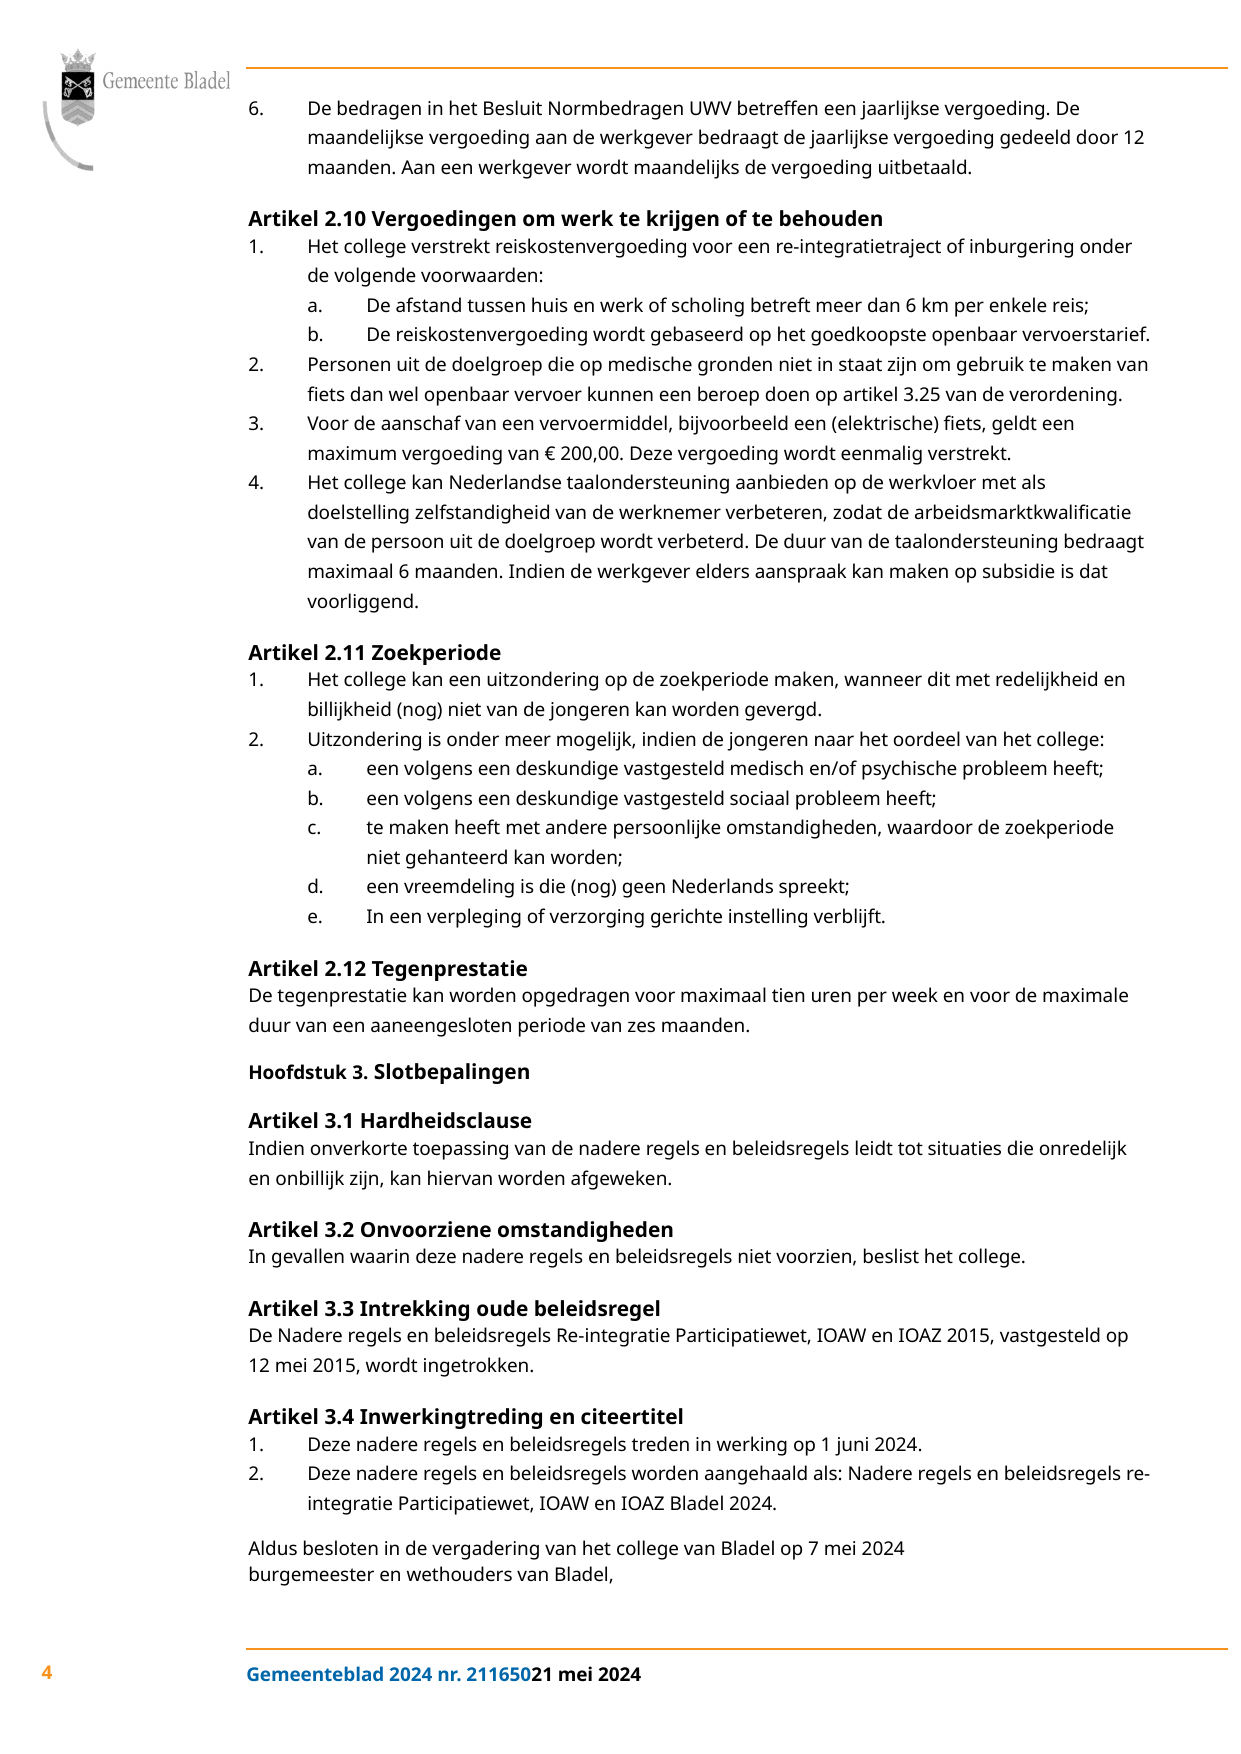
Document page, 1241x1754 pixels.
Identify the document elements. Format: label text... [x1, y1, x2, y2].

text Indien onverkorte toepassing van de nadere regels en beleidsregels leidt tot situaties die onredelijk en onbillijk zijn, kan hiervan worden afgeweken. [248, 1135, 1152, 1190]
text De tegenprestatie kan worden opgedragen voor maximaal tien uren per week en voor de maximale duur van een aaneengesloten periode van zes maanden. [248, 982, 1152, 1037]
list een vreemdeling is die (nog) geen Nederlands spreekt; [307, 874, 1152, 899]
list Voor de aanschaf van een vervoermiddel, bijvoorbeeld een (elektrische) fiets, geldt een maximum vergoeding van € 200,00. Deze vergoeding wordt eenmalig verstrekt. [248, 410, 1152, 466]
text Hoofdstuk 3. Slotbepalingen [248, 1057, 1152, 1086]
text Artikel 3.4 Inwerkingtreding en citeertitel [248, 1402, 1152, 1431]
list Het college verstrekt reiskostenvergoeding voor een re-integratietraject of inburgering onder de volgende voorwaarden: [248, 233, 1152, 288]
list De afstand tussen huis en werk of scholing betreft meer dan 6 km per enkele reis; [307, 292, 1152, 318]
list te maken heeft met andere persoonlijke omstandigheden, waardoor de zoekperiode niet gehanteerd kan worden; [307, 814, 1152, 870]
picture [41, 47, 231, 172]
list De reiskostenvergoeding wordt gebaseerd op het goedkoopste openbaar vervoerstarief. [307, 322, 1152, 347]
list Het college kan een uitzondering op de zoekperiode maken, wanneer dit met redelijkheid en billijkheid (nog) niet van de jongeren kan worden gevergd. [248, 667, 1152, 722]
text De Nadere regels en beleidsregels Re-integratie Participatiewet, IOAW en IOAZ 2015, vastgesteld op 12 mei 2015, wordt ingetrokken. [248, 1322, 1152, 1378]
list Uitzondering is onder meer mogelijk, indien de jongeren naar het oordeel van het college: [248, 726, 1152, 752]
text Artikel 2.11 Zoekperiode [248, 638, 1152, 667]
list In een verpleging of verzorging gerichte instelling verblijft. [307, 903, 1152, 929]
list een volgens een deskundige vastgesteld sociaal probleem heeft; [307, 785, 1152, 811]
text In gevallen waarin deze nadere regels en beleidsregels niet voorzien, beslist het college. [248, 1243, 1152, 1269]
text Artikel 3.3 Intrekking oude beleidsregel [248, 1294, 1152, 1322]
list Deze nadere regels en beleidsregels worden aangehaald als: Nadere regels en beleidsregels re-integratie Participatiewet, IOAW en IOAZ Bladel 2024. [248, 1460, 1152, 1516]
text burgemeester en wethouders van Bladel, [248, 1561, 1152, 1587]
text Aldus besloten in de vergadering van het college van Bladel op 7 mei 2024 [248, 1536, 1152, 1561]
text Artikel 3.1 Hardheidsclause [248, 1107, 1152, 1135]
list Het college kan Nederlandse taalondersteuning aanbieden op de werkvloer met als doelstelling zelfstandigheid van de werknemer verbeteren, zodat de arbeidsmarktkwalificatie van de persoon uit de doelgroep wordt verbeterd. De duur van de taalondersteuning bedraagt maximaal 6 maanden. Indien de werkgever elders aanspraak kan maken op subsidie is dat voorliggend. [248, 469, 1152, 613]
list De bedragen in het Besluit Normbedragen UWV betreffen een jaarlijkse vergoeding. De maandelijkse vergoeding aan de werkgever bedraagt de jaarlijkse vergoeding gedeeld door 12 maanden. Aan een werkgever wordt maandelijks de vergoeding uitbetaald. [248, 95, 1152, 180]
list Deze nadere regels en beleidsregels treden in werking op 1 juni 2024. [248, 1431, 1152, 1457]
list een volgens een deskundige vastgesteld medisch en/of psychische probleem heeft; [307, 755, 1152, 781]
text Artikel 2.12 Tegenprestatie [248, 954, 1152, 982]
text Artikel 2.10 Vergoedingen om werk te krijgen of te behouden [248, 204, 1152, 233]
text Artikel 3.2 Onvoorziene omstandigheden [248, 1215, 1152, 1243]
list Personen uit de doelgroep die op medische gronden niet in staat zijn om gebruik te maken van fiets dan wel openbaar vervoer kunnen een beroep doen op artikel 3.25 van de verordening. [248, 351, 1152, 406]
